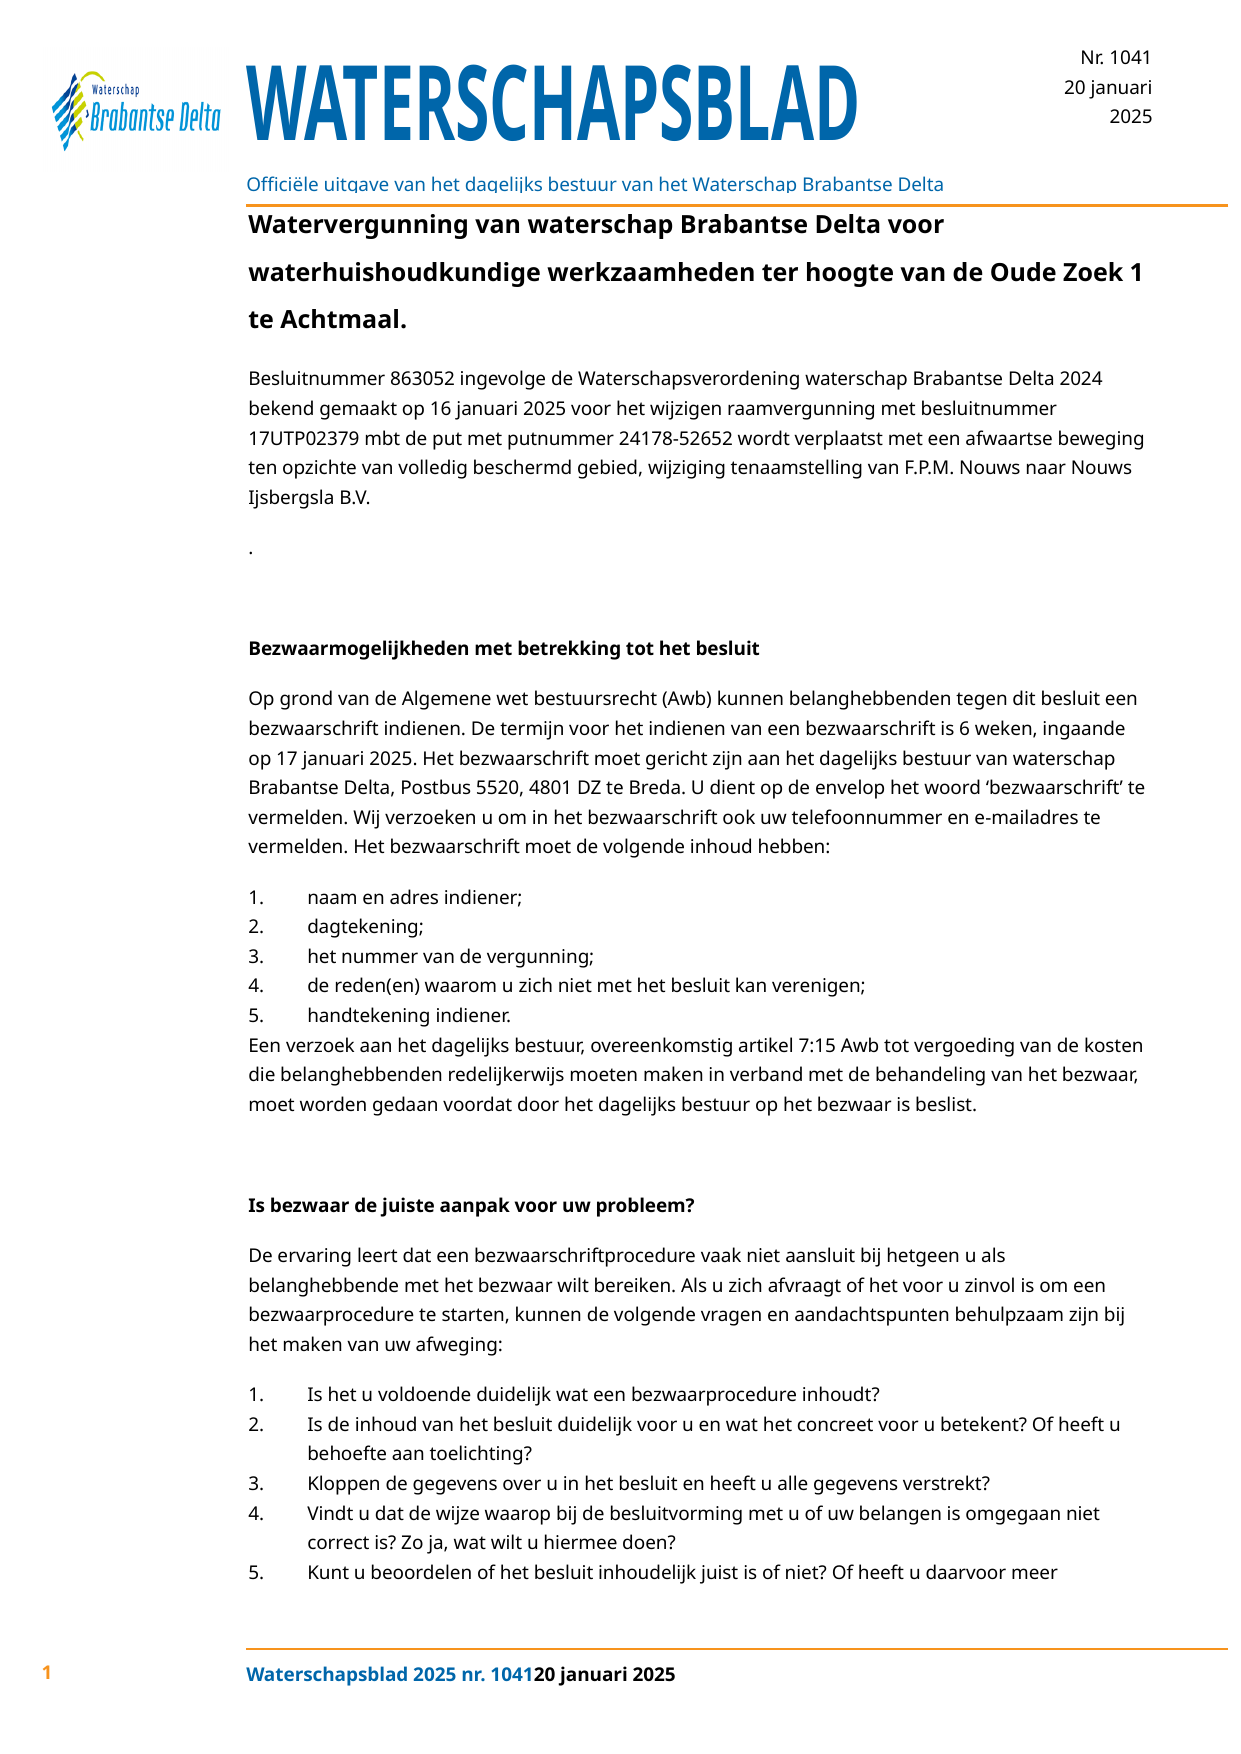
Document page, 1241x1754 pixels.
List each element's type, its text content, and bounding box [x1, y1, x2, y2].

text Watervergunning van waterschap Brabantse Delta voor waterhuishoudkundige werkzaamheden ter hoogte van de Oude Zoek 1 te Achtmaal. [248, 207, 1152, 336]
list Kloppen de gegevens over u in het besluit en heeft u alle gegevens verstrekt? [248, 1470, 1152, 1496]
list Kunt u beoordelen of het besluit inhoudelijk juist is of niet? Of heeft u daarvoor meer [248, 1559, 1152, 1584]
text Besluitnummer 863052 ingevolge de Waterschapsverordening waterschap Brabantse Delta 2024 bekend gemaakt op 16 januari 2025 voor het wijzigen raamvergunning met besluitnummer 17UTP02379 mbt de put met putnummer 24178-52652 wordt verplaatst met een afwaartse beweging ten opzichte van volledig beschermd gebied, wijziging tenaamstelling van F.P.M. Nouws naar Nouws Ijsbergsla B.V. [248, 366, 1152, 509]
text Bezwaarmogelijkheden met betrekking tot het besluit [248, 635, 1152, 661]
list de reden(en) waarom u zich niet met het besluit kan verenigen; [248, 973, 1152, 998]
list het nummer van de vergunning; [248, 943, 1152, 969]
text Op grond van de Algemene wet bestuursrecht (Awb) kunnen belanghebbenden tegen dit besluit een bezwaarschrift indienen. De termijn voor het indienen van een bezwaarschrift is 6 weken, ingaande op 17 januari 2025. Het bezwaarschrift moet gericht zijn aan het dagelijks bestuur van waterschap Brabantse Delta, Postbus 5520, 4801 DZ te Breda. U dient op de envelop het woord ‘bezwaarschrift’ te vermelden. Wij verzoeken u om in het bezwaarschrift ook uw telefoonnummer en e‑mailadres te vermelden. Het bezwaarschrift moet de volgende inhoud hebben: [248, 686, 1152, 859]
list naam en adres indiener; [248, 884, 1152, 909]
list dagtekening; [248, 913, 1152, 939]
text Is bezwaar de juiste aanpak voor uw probleem? [248, 1192, 1152, 1217]
list Vindt u dat de wijze waarop bij de besluitvorming met u of uw belangen is omgegaan niet correct is? Zo ja, wat wilt u hiermee doen? [248, 1500, 1152, 1555]
list Is het u voldoende duidelijk wat een bezwaarprocedure inhoudt? [248, 1381, 1152, 1407]
picture [41, 47, 231, 172]
list handtekening indiener. [248, 1002, 1152, 1028]
text De ervaring leert dat een bezwaarschriftprocedure vaak niet aansluit bij hetgeen u als belanghebbende met het bezwaar wilt bereiken. Als u zich afvraagt of het voor u zinvol is om een bezwaarprocedure te starten, kunnen de volgende vragen en aandachtspunten behulpzaam zijn bij het maken van uw afweging: [248, 1242, 1152, 1357]
list Is de inhoud van het besluit duidelijk voor u en wat het concreet voor u betekent? Of heeft u behoefte aan toelichting? [248, 1411, 1152, 1466]
text . [248, 534, 1152, 560]
text Een verzoek aan het dagelijks bestuur, overeenkomstig artikel 7:15 Awb tot vergoeding van de kosten die belanghebbenden redelijkerwijs moeten maken in verband met de behandeling van het bezwaar, moet worden gedaan voordat door het dagelijks bestuur op het bezwaar is beslist. [248, 1032, 1152, 1117]
